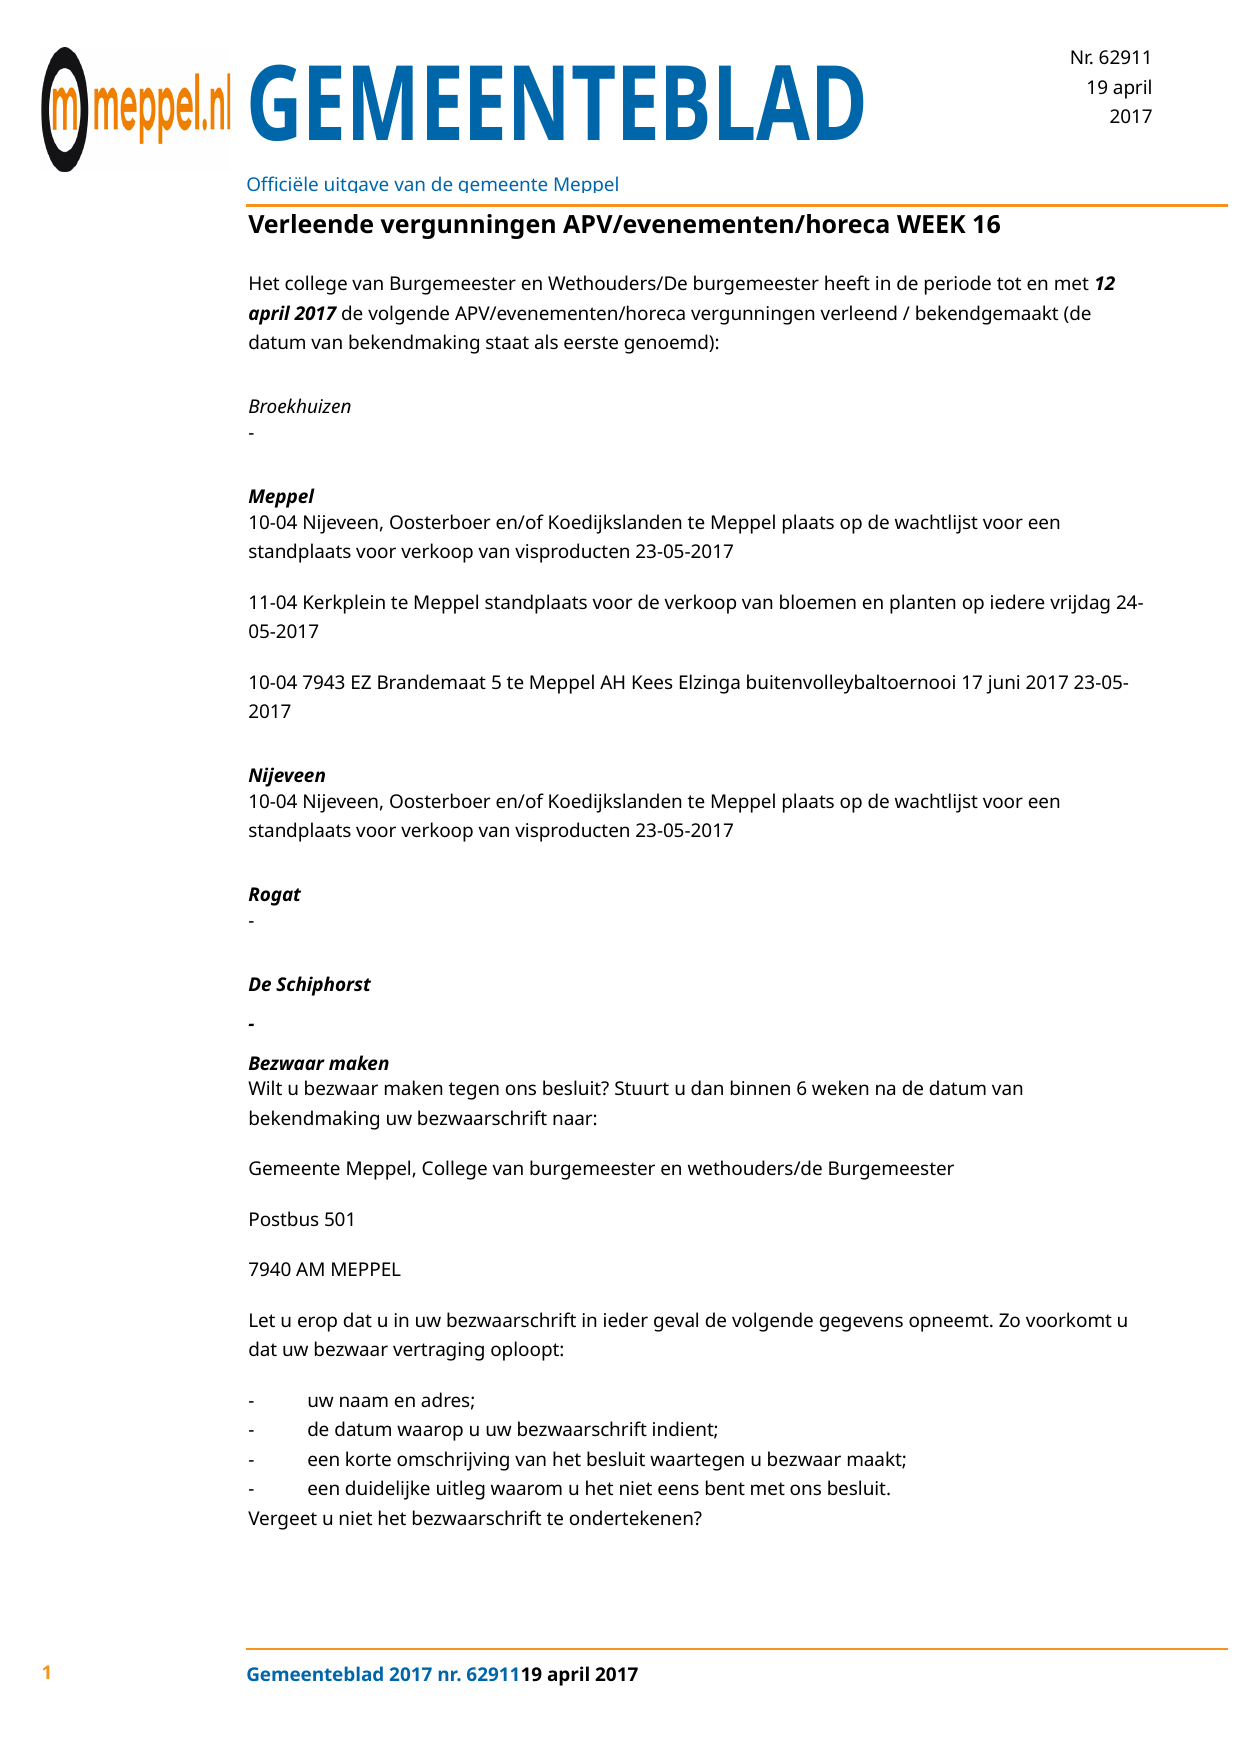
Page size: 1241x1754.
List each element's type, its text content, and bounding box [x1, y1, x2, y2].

list een korte omschrijving van het besluit waartegen u bezwaar maakt; [248, 1446, 1152, 1472]
text 7940 AM MEPPEL [248, 1256, 1152, 1282]
text - [248, 1011, 1152, 1036]
text Wilt u bezwaar maken tegen ons besluit? Stuurt u dan binnen 6 weken na de datum van bekendmaking uw bezwaarschrift naar: [248, 1076, 1152, 1131]
text - [248, 907, 1152, 933]
text Let u erop dat u in uw bezwaarschrift in ieder geval de volgende gegevens opneemt. Zo voorkomt u dat uw bezwaar vertraging oploopt: [248, 1307, 1152, 1362]
text Vergeet u niet het bezwaarschrift te ondertekenen? [248, 1505, 1152, 1531]
picture [41, 47, 231, 172]
text Postbus 501 [248, 1206, 1152, 1232]
text 11-04 Kerkplein te Meppel standplaats voor de verkoop van bloemen en planten op iedere vrijdag 24-05-2017 [248, 589, 1152, 644]
text Gemeente Meppel, College van burgemeester en wethouders/de Burgemeester [248, 1156, 1152, 1181]
text Bezwaar maken [248, 1050, 1152, 1076]
list uw naam en adres; [248, 1387, 1152, 1413]
text Het college van Burgemeester en Wethouders/De burgemeester heeft in de periode tot en met 12 april 2017 de volgende APV/evenementen/horeca vergunningen verleend / bekendgemaakt (de datum van bekendmaking staat als eerste genoemd): [248, 270, 1152, 355]
text Nijeveen [248, 762, 1152, 788]
text 10-04 Nijeveen, Oosterboer en/of Koedijkslanden te Meppel plaats op de wachtlijst voor een standplaats voor verkoop van visproducten 23-05-2017 [248, 509, 1152, 564]
text Rogat [248, 882, 1152, 907]
list een duidelijke uitleg waarom u het niet eens bent met ons besluit. [248, 1476, 1152, 1501]
text 10-04 7943 EZ Brandemaat 5 te Meppel AH Kees Elzinga buitenvolleybaltoernooi 17 juni 2017 23-05-2017 [248, 669, 1152, 724]
text De Schiphorst [248, 971, 1152, 997]
text Verleende vergunningen APV/evenementen/horeca WEEK 16 [248, 207, 1152, 241]
text 10-04 Nijeveen, Oosterboer en/of Koedijkslanden te Meppel plaats op de wachtlijst voor een standplaats voor verkoop van visproducten 23-05-2017 [248, 788, 1152, 843]
text Meppel [248, 483, 1152, 509]
text - [248, 419, 1152, 445]
text Broekhuizen [248, 393, 1152, 419]
list de datum waarop u uw bezwaarschrift indient; [248, 1416, 1152, 1442]
